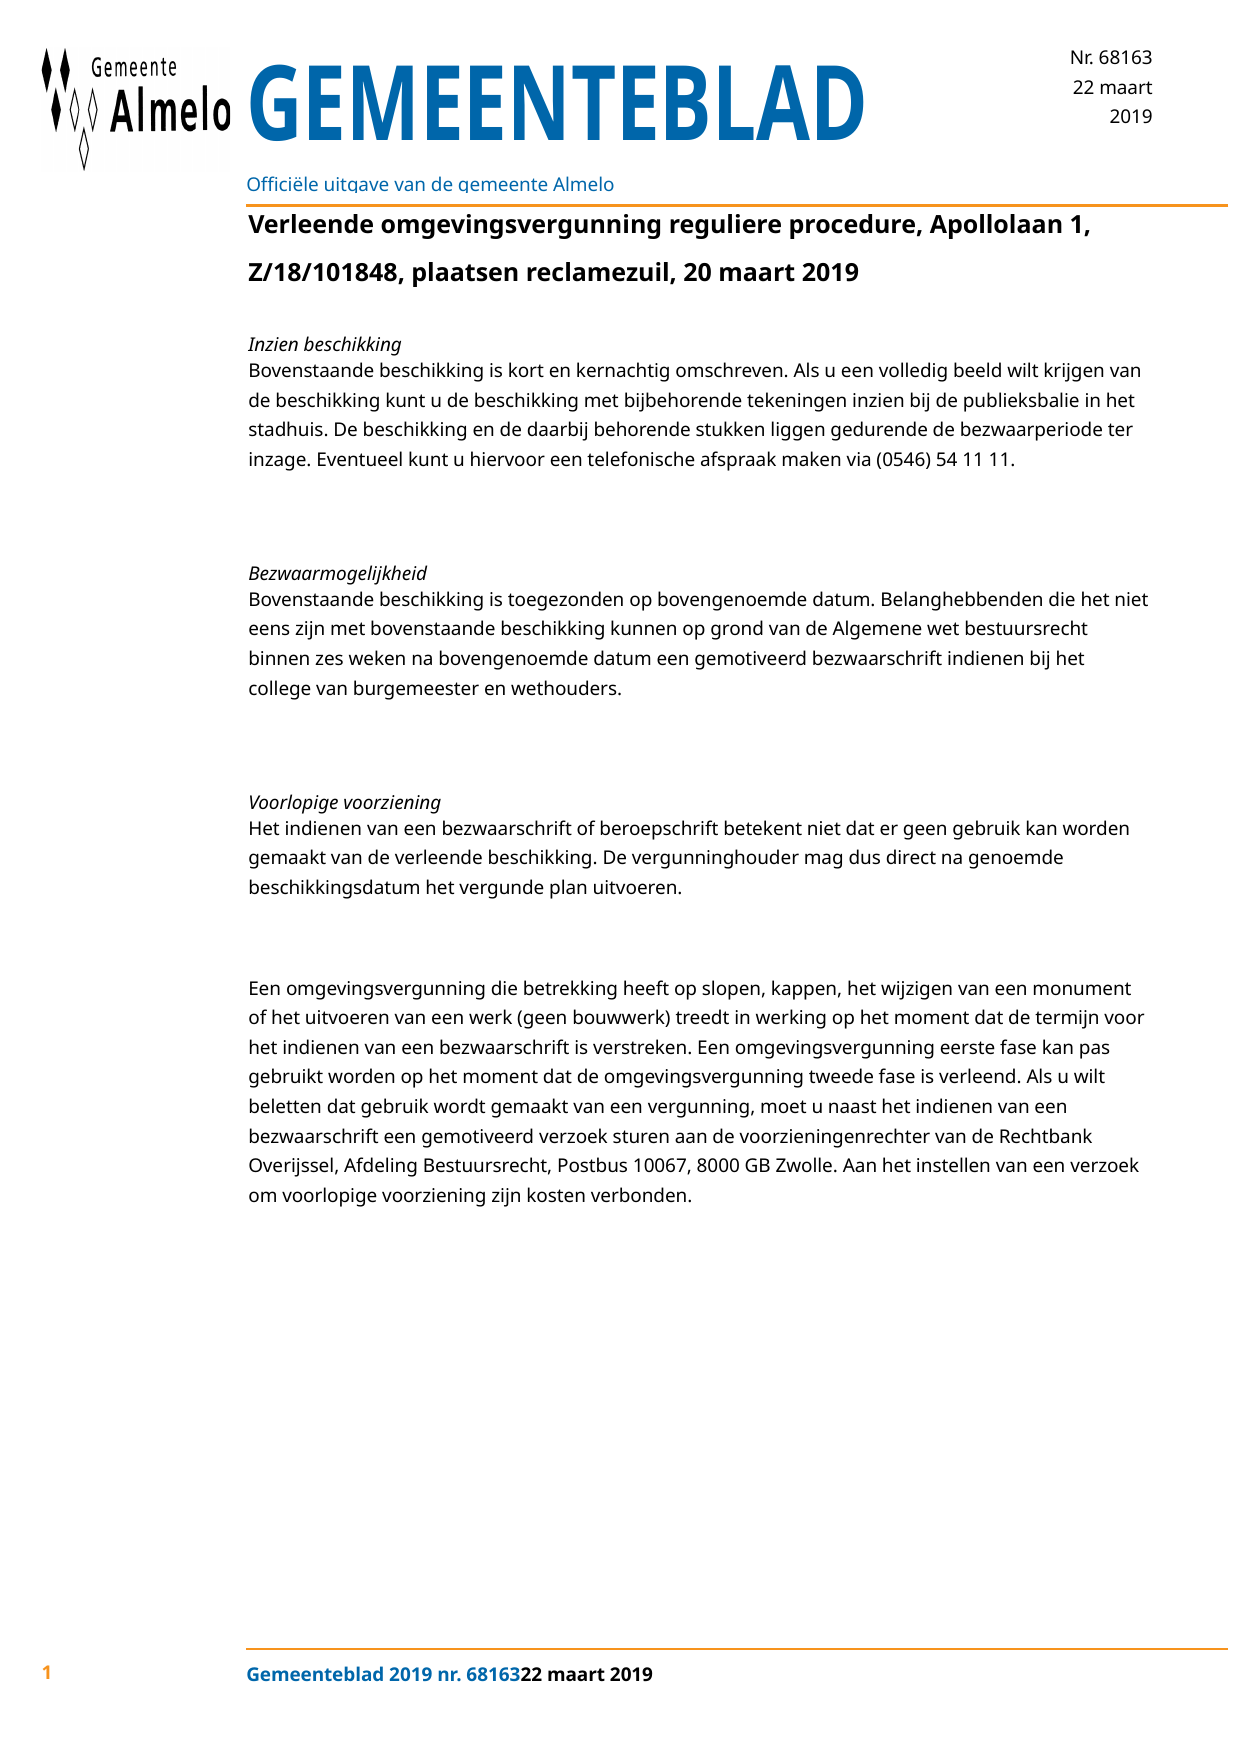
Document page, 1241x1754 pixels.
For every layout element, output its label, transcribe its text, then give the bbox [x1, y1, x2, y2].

text Voorlopige voorziening [248, 789, 1152, 815]
text Bovenstaande beschikking is kort en kernachtig omschreven. Als u een volledig beeld wilt krijgen van de beschikking kunt u de beschikking met bijbehorende tekeningen inzien bij de publieksbalie in het stadhuis. De beschikking en de daarbij behorende stukken liggen gedurende de bezwaarperiode ter inzage. Eventueel kunt u hiervoor een telefonische afspraak maken via (0546) 54 11 11. [248, 357, 1152, 472]
text Het indienen van een bezwaarschrift of beroepschrift betekent niet dat er geen gebruik kan worden gemaakt van de verleende beschikking. De vergunninghouder mag dus direct na genoemde beschikkingsdatum het vergunde plan uitvoeren. [248, 815, 1152, 900]
picture [41, 47, 231, 172]
text Bovenstaande beschikking is toegezonden op bovengenoemde datum. Belanghebbenden die het niet eens zijn met bovenstaande beschikking kunnen op grond van de Algemene wet bestuursrecht binnen zes weken na bovengenoemde datum een gemotiveerd bezwaarschrift indienen bij het college van burgemeester en wethouders. [248, 586, 1152, 701]
text Inzien beschikking [248, 331, 1152, 357]
text Verleende omgevingsvergunning reguliere procedure, Apollolaan 1, Z/18/101848, plaatsen reclamezuil, 20 maart 2019 [248, 207, 1152, 288]
text Een omgevingsvergunning die betrekking heeft op slopen, kappen, het wijzigen van een monument of het uitvoeren van een werk (geen bouwwerk) treedt in werking op het moment dat de termijn voor het indienen van een bezwaarschrift is verstreken. Een omgevingsvergunning eerste fase kan pas gebruikt worden op het moment dat de omgevingsvergunning tweede fase is verleend. Als u wilt beletten dat gebruik wordt gemaakt van een vergunning, moet u naast het indienen van een bezwaarschrift een gemotiveerd verzoek sturen aan de voorzieningenrechter van de Rechtbank Overijssel, Afdeling Bestuursrecht, Postbus 10067, 8000 GB Zwolle. Aan het instellen van een verzoek om voorlopige voorziening zijn kosten verbonden. [248, 975, 1152, 1208]
text Bezwaarmogelijkheid [248, 560, 1152, 586]
